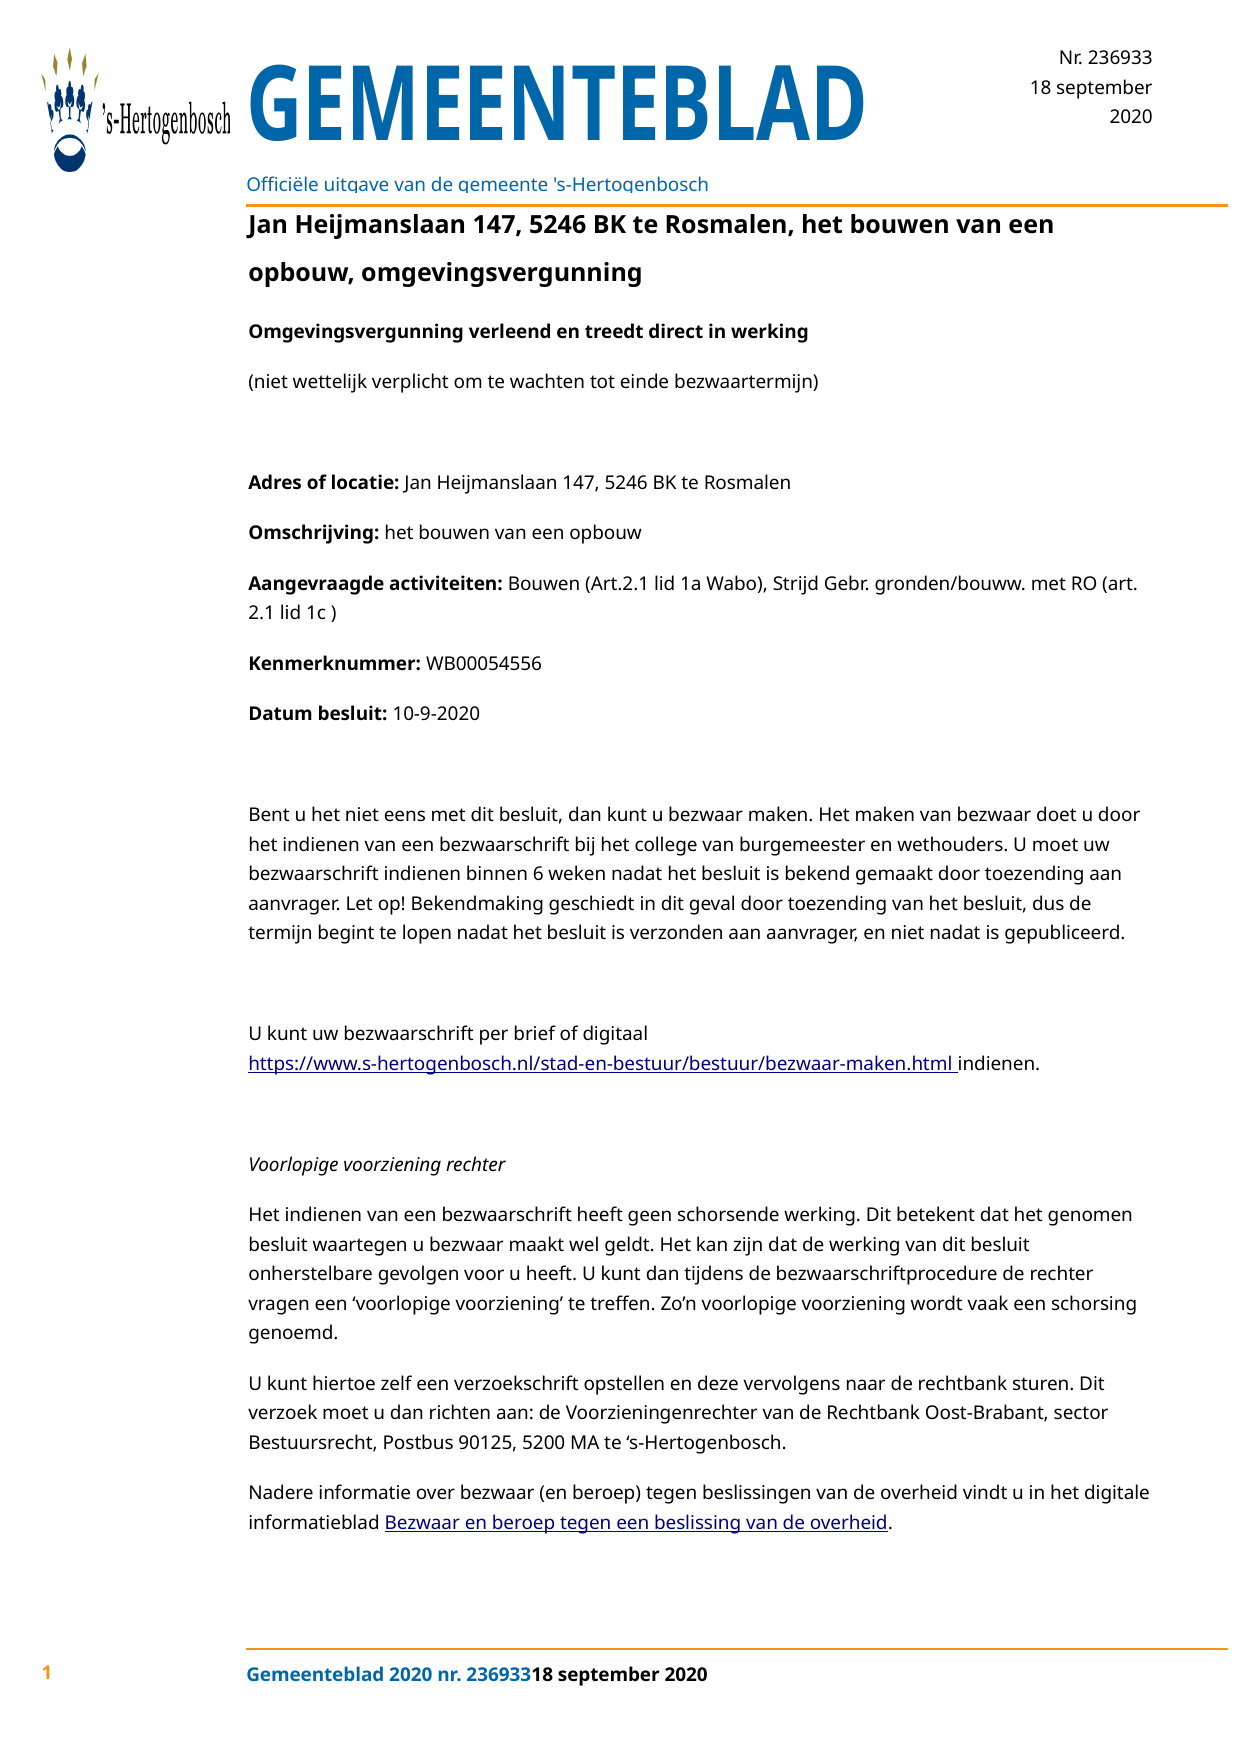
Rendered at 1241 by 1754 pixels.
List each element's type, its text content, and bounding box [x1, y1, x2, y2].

text Omschrijving: het bouwen van een opbouw [248, 519, 1152, 545]
text Kenmerknummer: WB00054556 [248, 650, 1152, 676]
text Datum besluit: 10-9-2020 [248, 700, 1152, 726]
text Voorlopige voorziening rechter [248, 1151, 1152, 1177]
text Het indienen van een bezwaarschrift heeft geen schorsende werking. Dit betekent dat het genomen besluit waartegen u bezwaar maakt wel geldt. Het kan zijn dat de werking van dit besluit onherstelbare gevolgen voor u heeft. U kunt dan tijdens de bezwaarschriftprocedure de rechter vragen een ‘voorlopige voorziening’ te treffen. Zo’n voorlopige voorziening wordt vaak een schorsing genoemd. [248, 1201, 1152, 1345]
text Adres of locatie: Jan Heijmanslaan 147, 5246 BK te Rosmalen [248, 469, 1152, 495]
text Nadere informatie over bezwaar (en beroep) tegen beslissingen van de overheid vindt u in het digitale informatieblad Bezwaar en beroep tegen een beslissing van de overheid. [248, 1479, 1152, 1535]
text Jan Heijmanslaan 147, 5246 BK te Rosmalen, het bouwen van een opbouw, omgevingsvergunning [248, 207, 1152, 288]
text U kunt uw bezwaarschrift per brief of digitaal https://www.s-hertogenbosch.nl/stad-en-bestuur/bestuur/bezwaar-maken.html indienen. [248, 1020, 1152, 1076]
text (niet wettelijk verplicht om te wachten tot einde bezwaartermijn) [248, 368, 1152, 394]
picture [41, 47, 231, 172]
text Omgevingsvergunning verleend en treedt direct in werking [248, 318, 1152, 344]
text U kunt hiertoe zelf een verzoekschrift opstellen en deze vervolgens naar de rechtbank sturen. Dit verzoek moet u dan richten aan: de Voorzieningenrechter van de Rechtbank Oost-Brabant, sector Bestuursrecht, Postbus 90125, 5200 MA te ‘s-Hertogenbosch. [248, 1370, 1152, 1455]
text Aangevraagde activiteiten: Bouwen (Art.2.1 lid 1a Wabo), Strijd Gebr. gronden/bouww. met RO (art. 2.1 lid 1c ) [248, 570, 1152, 625]
text Bent u het niet eens met dit besluit, dan kunt u bezwaar maken. Het maken van bezwaar doet u door het indienen van een bezwaarschrift bij het college van burgemeester en wethouders. U moet uw bezwaarschrift indienen binnen 6 weken nadat het besluit is bekend gemaakt door toezending aan aanvrager. Let op! Bekendmaking geschiedt in dit geval door toezending van het besluit, dus de termijn begint te lopen nadat het besluit is verzonden aan aanvrager, en niet nadat is gepubliceerd. [248, 801, 1152, 945]
